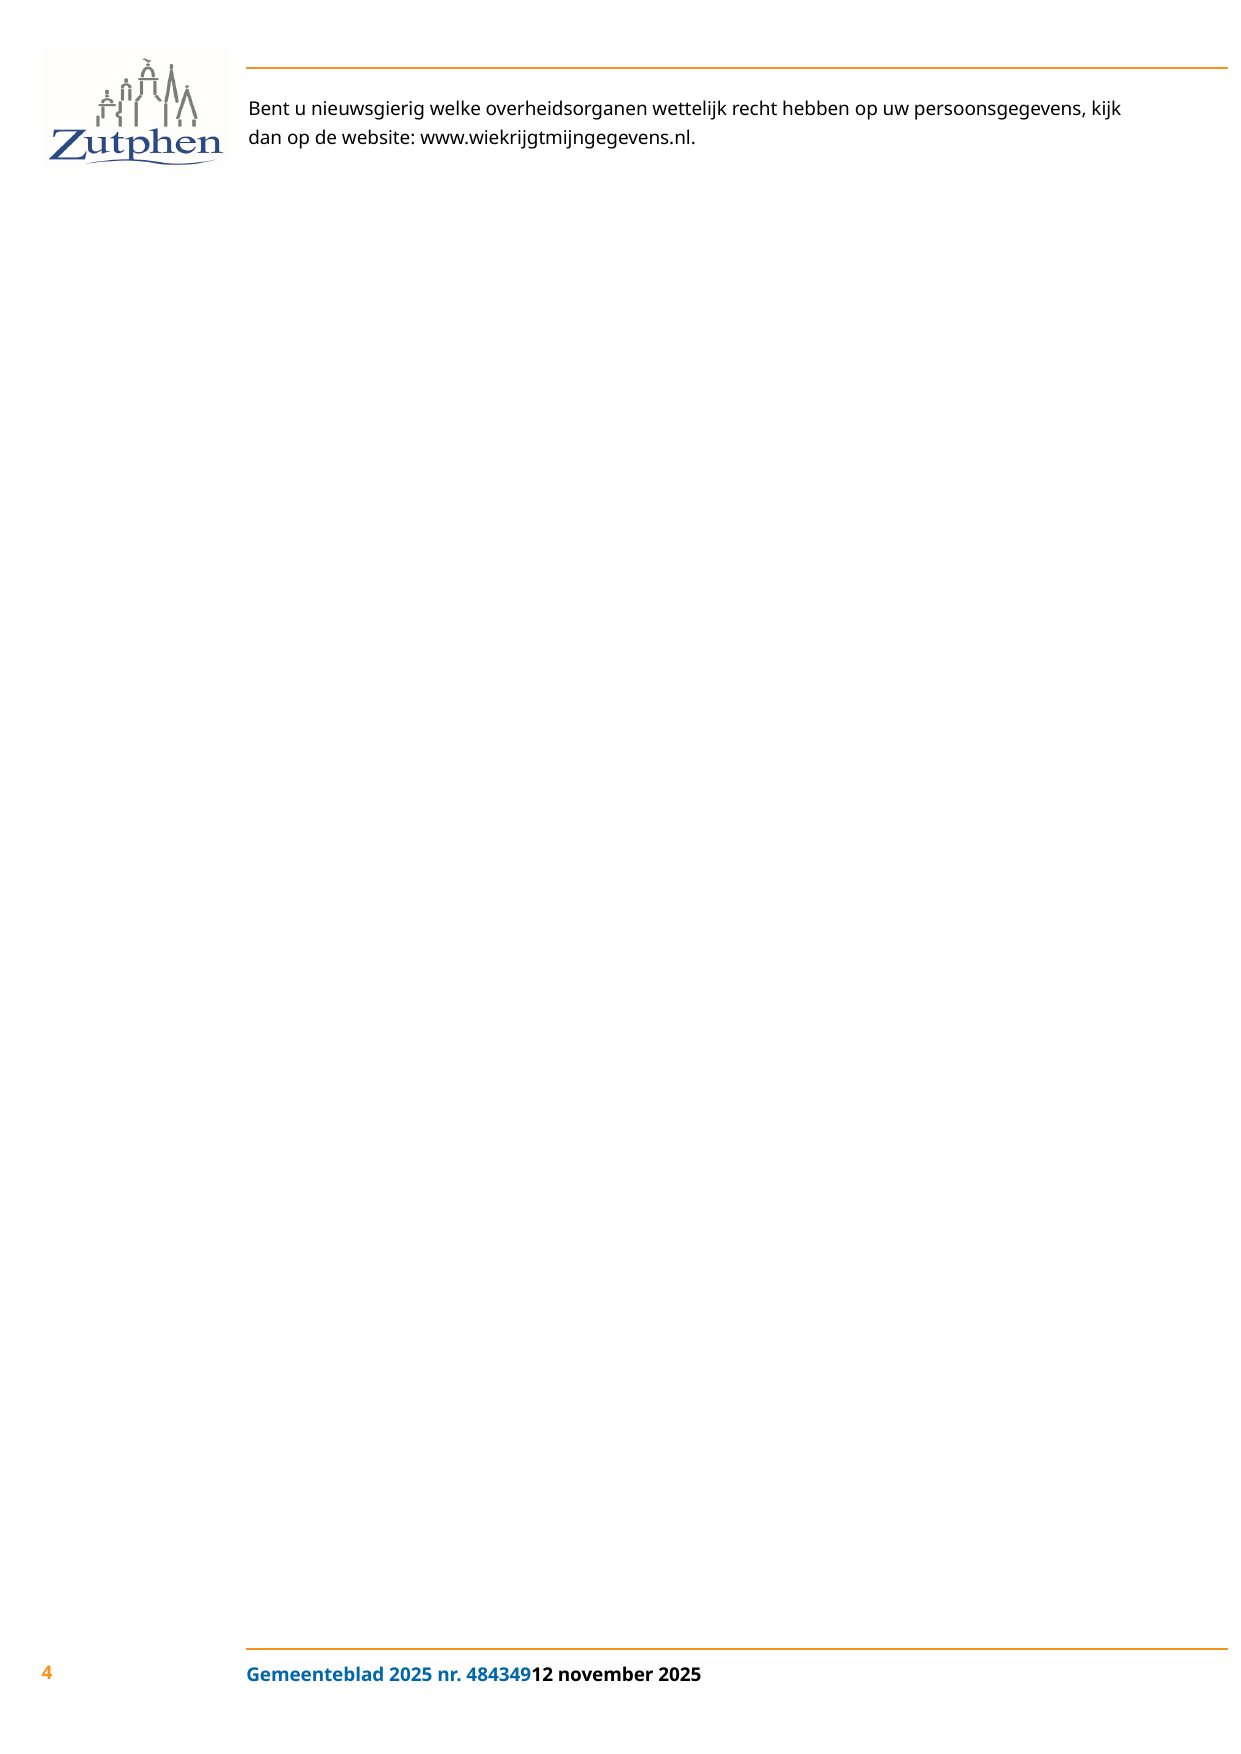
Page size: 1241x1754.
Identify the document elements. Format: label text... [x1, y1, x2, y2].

picture [41, 47, 231, 172]
text Bent u nieuwsgierig welke overheidsorganen wettelijk recht hebben op uw persoonsgegevens, kijk dan op de website: www.wiekrijgtmijngegevens.nl. [248, 95, 1152, 150]
